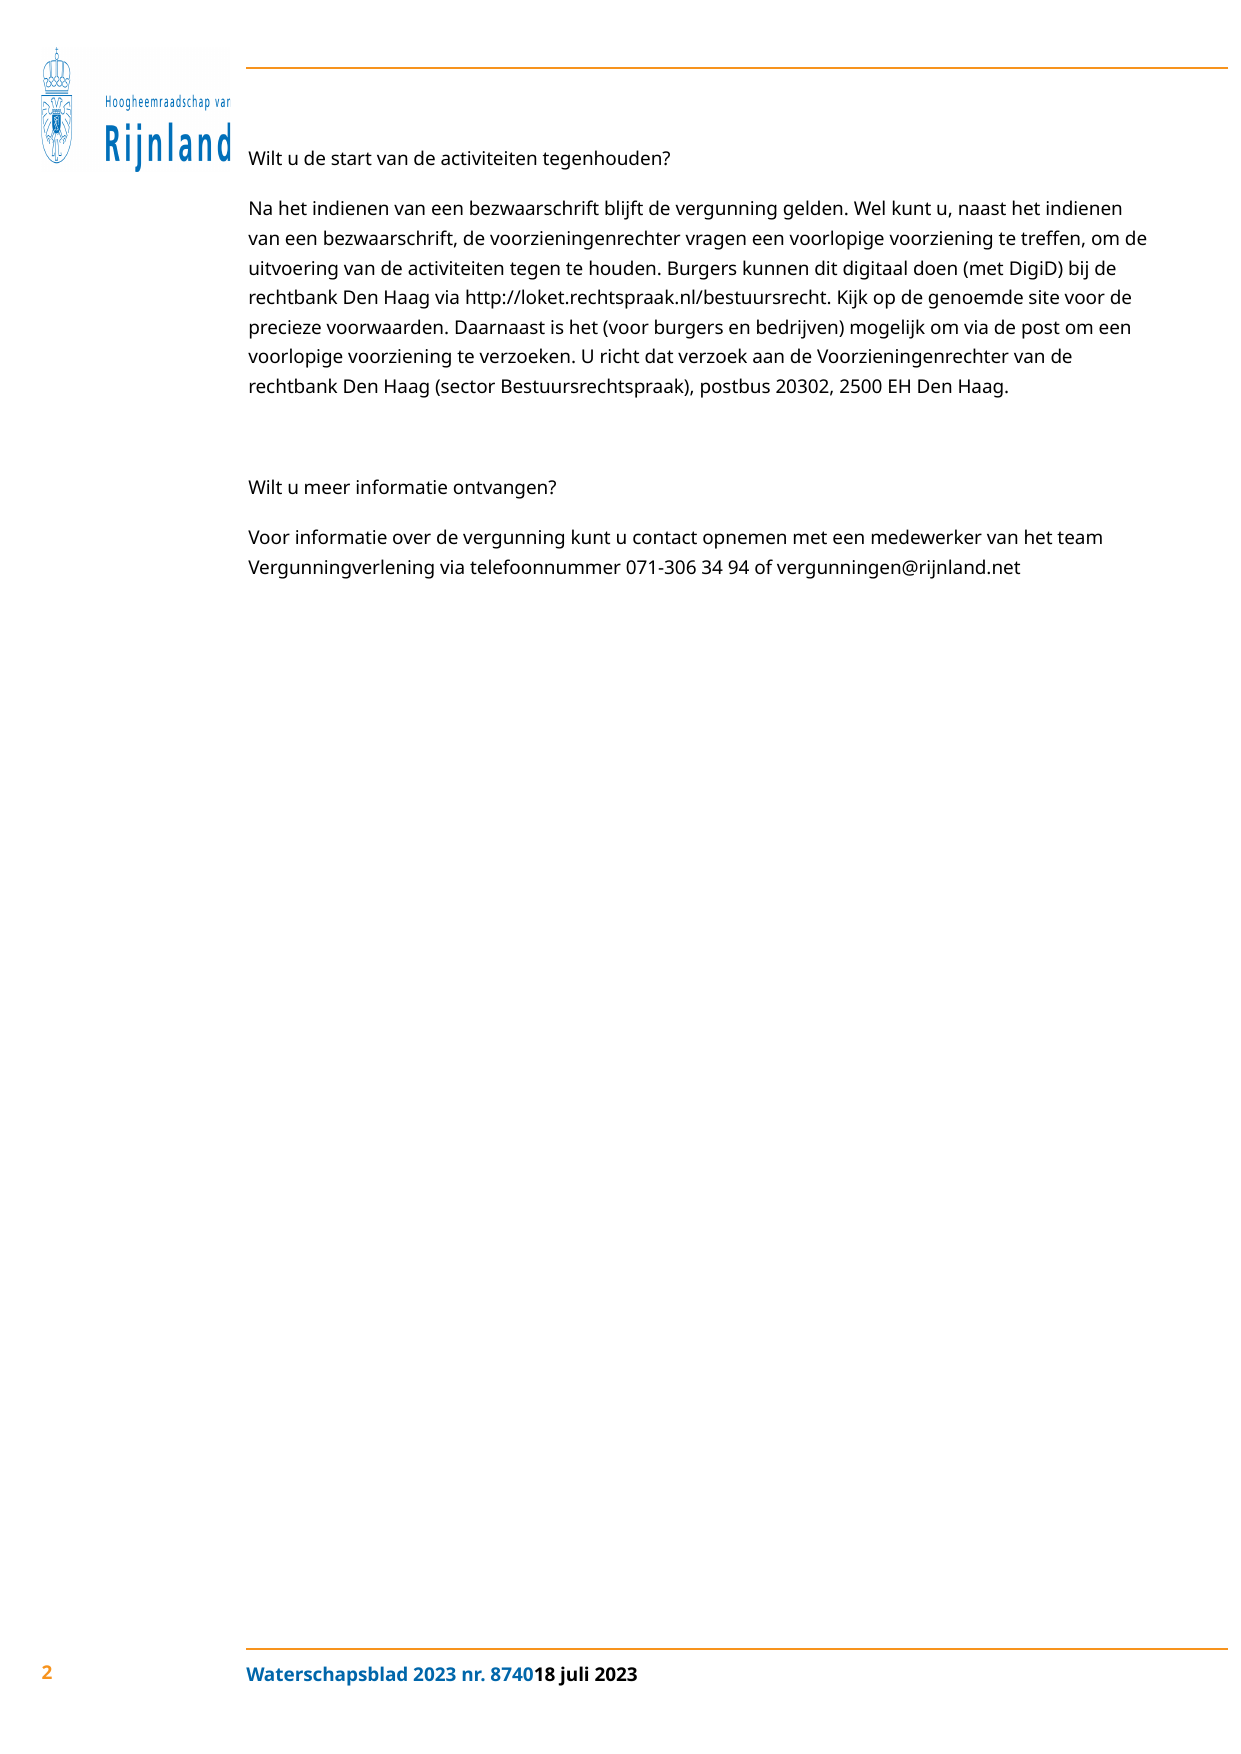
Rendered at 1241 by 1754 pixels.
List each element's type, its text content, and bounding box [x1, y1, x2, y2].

text Na het indienen van een bezwaarschrift blijft de vergunning gelden. Wel kunt u, naast het indienen van een bezwaarschrift, de voorzieningenrechter vragen een voorlopige voorziening te treffen, om de uitvoering van de activiteiten tegen te houden. Burgers kunnen dit digitaal doen (met DigiD) bij de rechtbank Den Haag via http://loket.rechtspraak.nl/bestuursrecht. Kijk op de genoemde site voor de precieze voorwaarden. Daarnaast is het (voor burgers en bedrijven) mogelijk om via de post om een voorlopige voorziening te verzoeken. U richt dat verzoek aan de Voorzieningenrechter van de rechtbank Den Haag (sector Bestuursrechtspraak), postbus 20302, 2500 EH Den Haag. [248, 196, 1152, 399]
text Voor informatie over de vergunning kunt u contact opnemen met een medewerker van het team Vergunningverlening via telefoonnummer 071-306 34 94 of vergunningen@rijnland.net [248, 524, 1152, 580]
text Wilt u de start van de activiteiten tegenhouden? [248, 145, 1152, 171]
picture [41, 47, 231, 172]
text Wilt u meer informatie ontvangen? [248, 474, 1152, 500]
